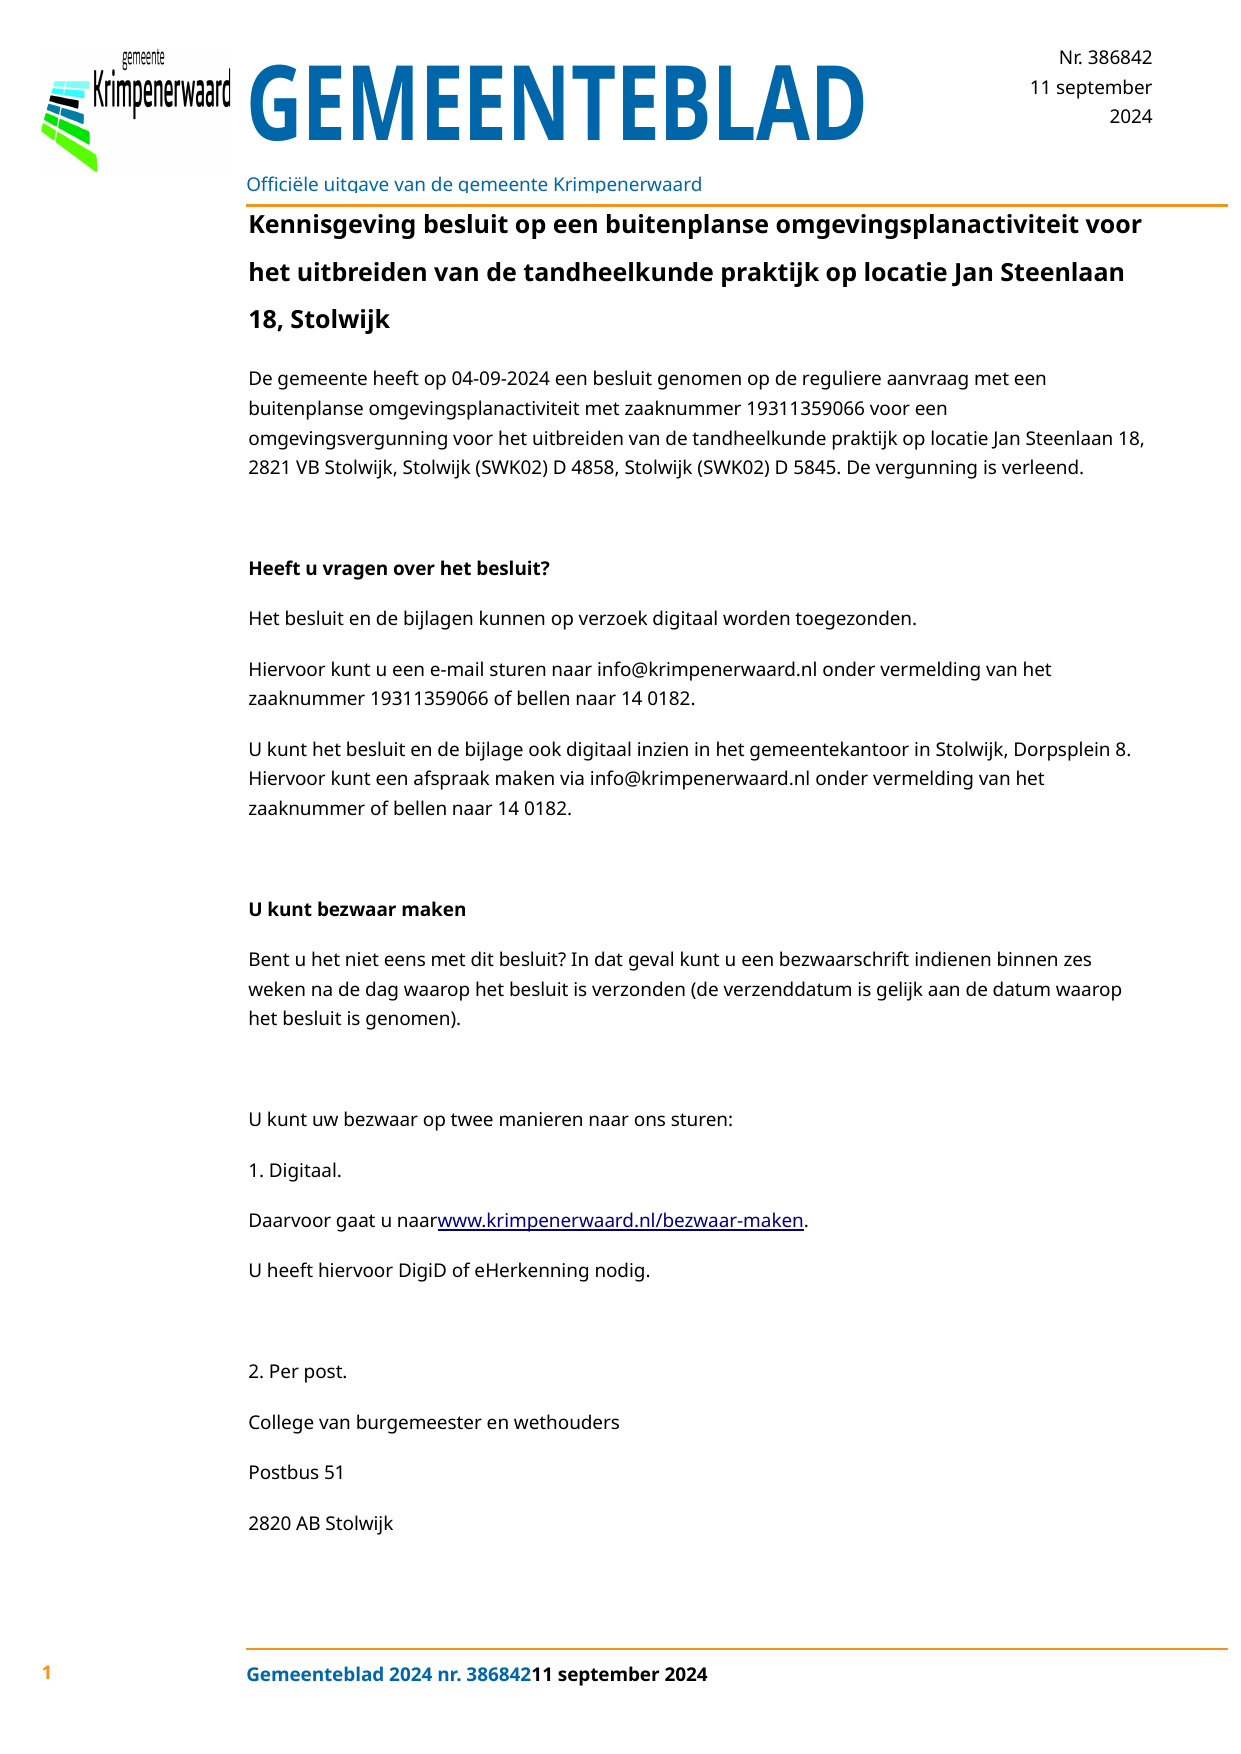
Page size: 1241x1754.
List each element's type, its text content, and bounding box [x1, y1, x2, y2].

text 2. Per post. [248, 1358, 1152, 1384]
text Hiervoor kunt u een e-mail sturen naar info@krimpenerwaard.nl onder vermelding van het zaaknummer 19311359066 of bellen naar 14 0182. [248, 656, 1152, 711]
text Postbus 51 [248, 1459, 1152, 1485]
picture [41, 47, 231, 172]
text Heeft u vragen over het besluit? [248, 555, 1152, 581]
text 1. Digitaal. [248, 1157, 1152, 1182]
text Kennisgeving besluit op een buitenplanse omgevingsplanactiviteit voor het uitbreiden van de tandheelkunde praktijk op locatie Jan Steenlaan 18, Stolwijk [248, 207, 1152, 336]
text College van burgemeester en wethouders [248, 1409, 1152, 1434]
text U heeft hiervoor DigiD of eHerkenning nodig. [248, 1258, 1152, 1283]
text Bent u het niet eens met dit besluit? In dat geval kunt u een bezwaarschrift indienen binnen zes weken na de dag waarop het besluit is verzonden (de verzenddatum is gelijk aan de datum waarop het besluit is genomen). [248, 946, 1152, 1031]
text U kunt het besluit en de bijlage ook digitaal inzien in het gemeentekantoor in Stolwijk, Dorpsplein 8. Hiervoor kunt een afspraak maken via info@krimpenerwaard.nl onder vermelding van het zaaknummer of bellen naar 14 0182. [248, 736, 1152, 821]
text De gemeente heeft op 04-09-2024 een besluit genomen op de reguliere aanvraag met een buitenplanse omgevingsplanactiviteit met zaaknummer 19311359066 voor een omgevingsvergunning voor het uitbreiden van de tandheelkunde praktijk op locatie Jan Steenlaan 18, 2821 VB Stolwijk, Stolwijk (SWK02) D 4858, Stolwijk (SWK02) D 5845. De vergunning is verleend. [248, 366, 1152, 480]
text Daarvoor gaat u naarwww.krimpenerwaard.nl/bezwaar-maken. [248, 1207, 1152, 1233]
text U kunt bezwaar maken [248, 896, 1152, 922]
text 2820 AB Stolwijk [248, 1510, 1152, 1535]
text Het besluit en de bijlagen kunnen op verzoek digitaal worden toegezonden. [248, 606, 1152, 631]
text U kunt uw bezwaar op twee manieren naar ons sturen: [248, 1106, 1152, 1132]
